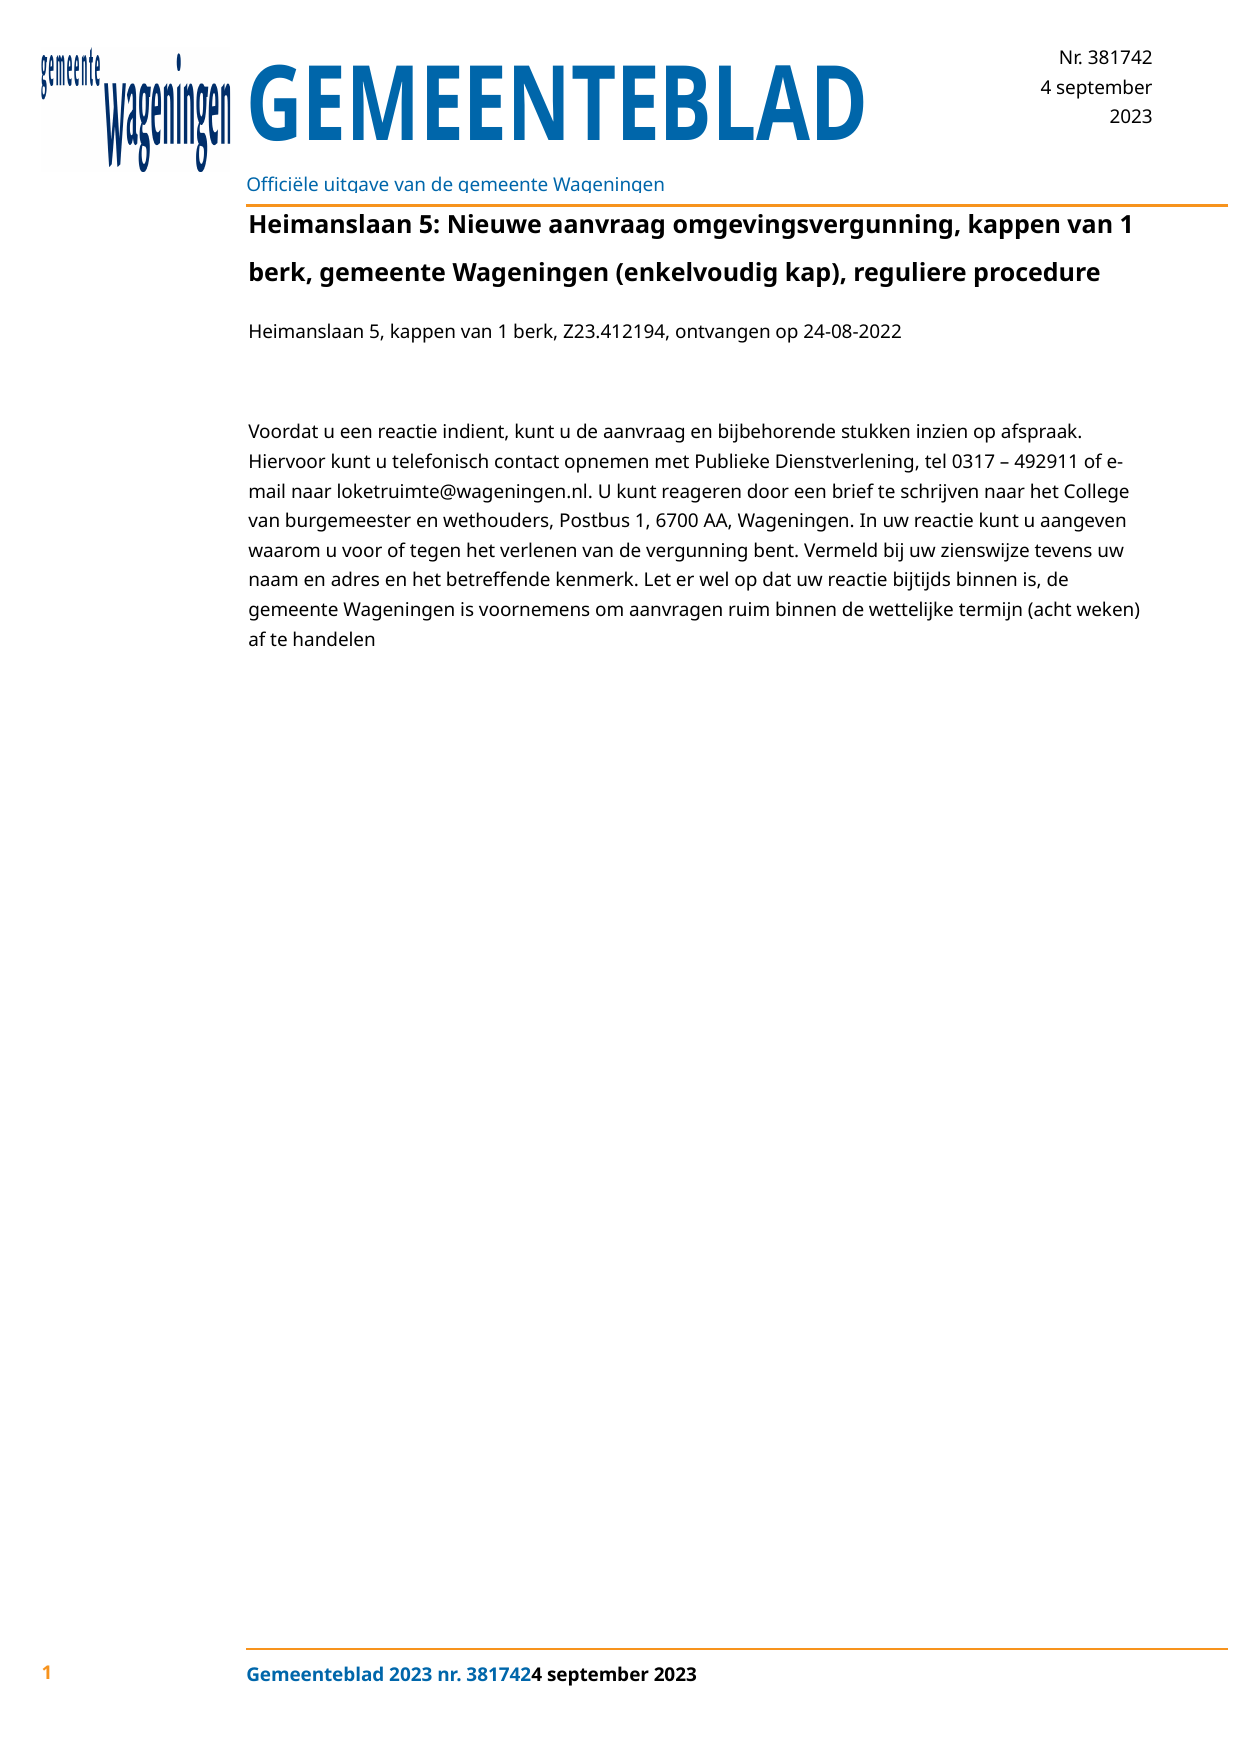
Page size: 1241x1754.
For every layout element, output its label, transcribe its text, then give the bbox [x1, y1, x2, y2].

text Heimanslaan 5, kappen van 1 berk, Z23.412194, ontvangen op 24-08-2022 [248, 318, 1152, 344]
text Heimanslaan 5: Nieuwe aanvraag omgevingsvergunning, kappen van 1 berk, gemeente Wageningen (enkelvoudig kap), reguliere procedure [248, 207, 1152, 288]
picture [41, 47, 231, 172]
text Voordat u een reactie indient, kunt u de aanvraag en bijbehorende stukken inzien op afspraak. Hiervoor kunt u telefonisch contact opnemen met Publieke Dienstverlening, tel 0317 – 492911 of e-mail naar loketruimte@wageningen.nl. U kunt reageren door een brief te schrijven naar het College van burgemeester en wethouders, Postbus 1, 6700 AA, Wageningen. In uw reactie kunt u aangeven waarom u voor of tegen het verlenen van de vergunning bent. Vermeld bij uw zienswijze tevens uw naam en adres en het betreffende kenmerk. Let er wel op dat uw reactie bijtijds binnen is, de gemeente Wageningen is voornemens om aanvragen ruim binnen de wettelijke termijn (acht weken) af te handelen [248, 419, 1152, 652]
